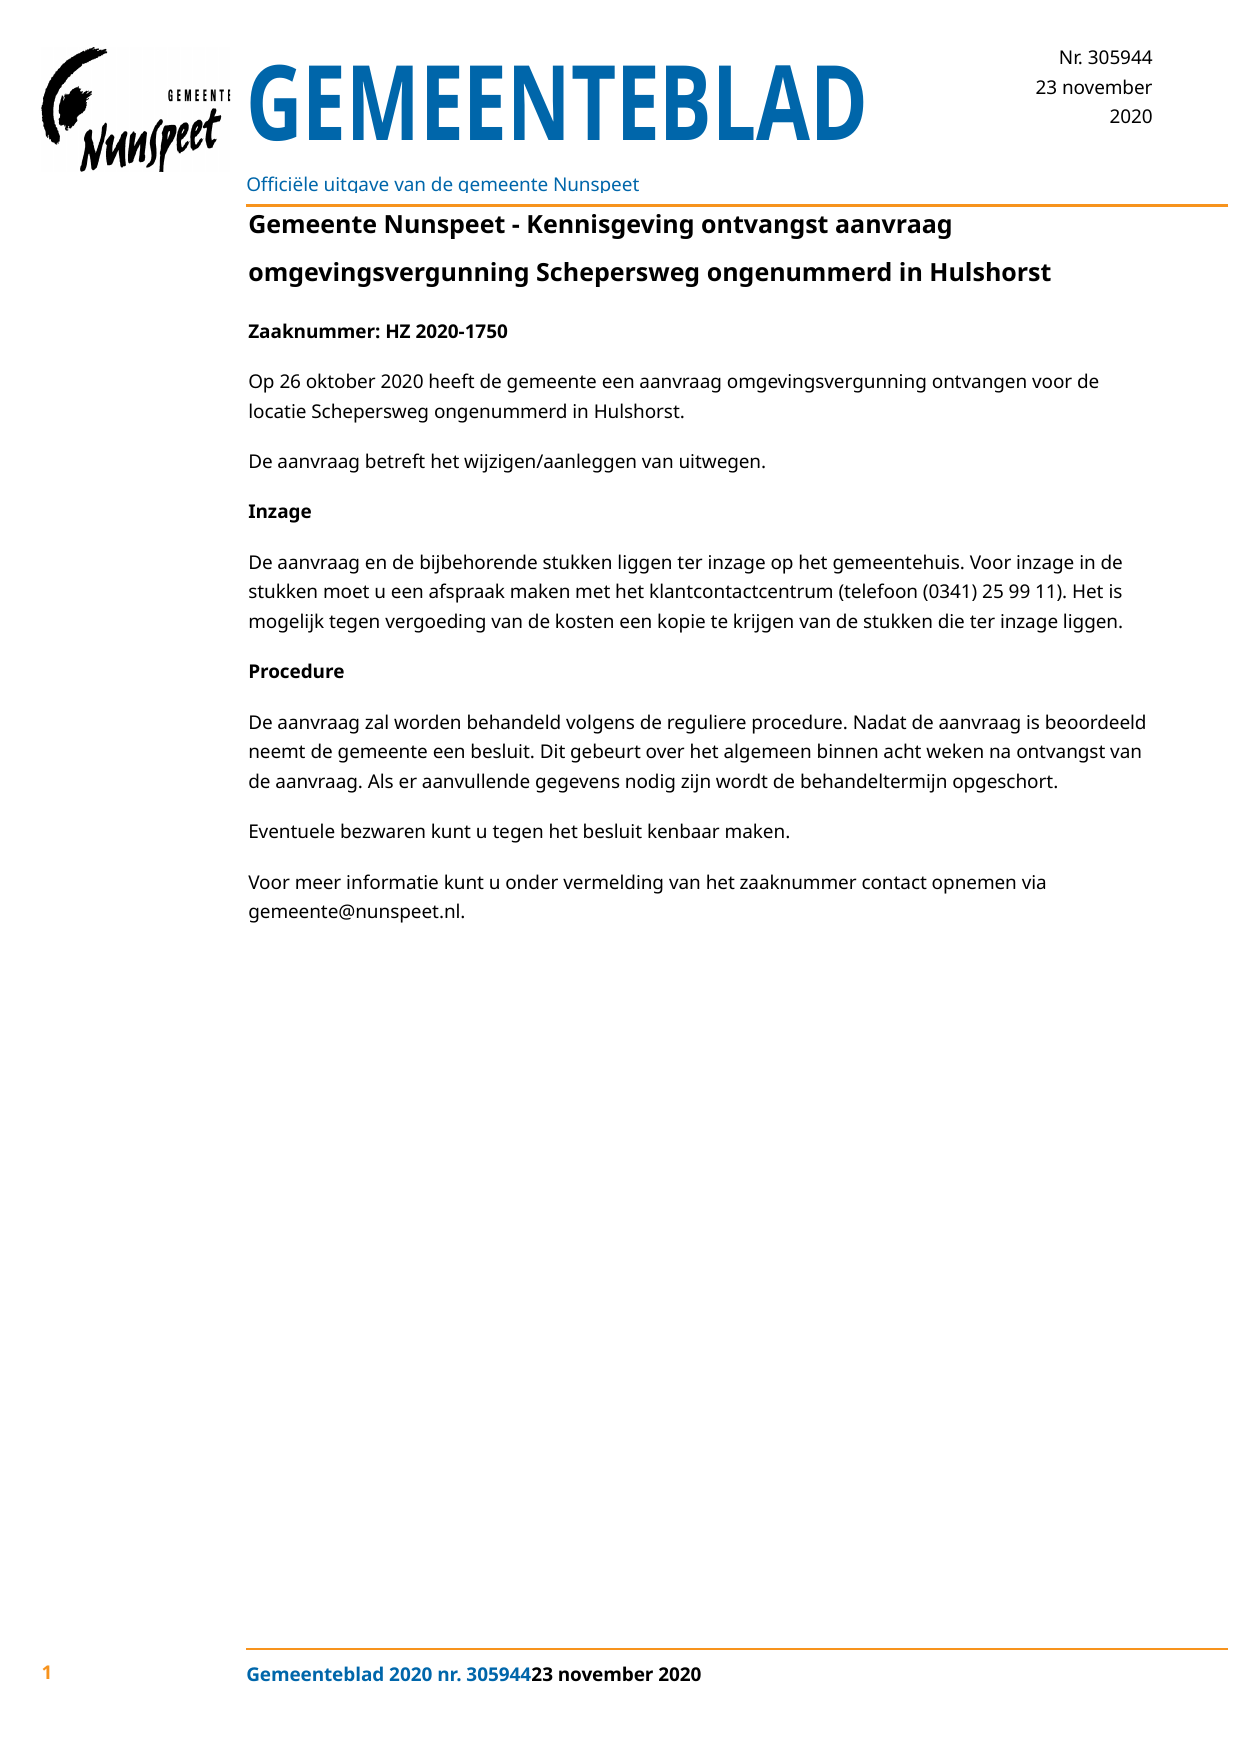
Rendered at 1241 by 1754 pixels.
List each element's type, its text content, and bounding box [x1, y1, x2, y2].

text Op 26 oktober 2020 heeft de gemeente een aanvraag omgevingsvergunning ontvangen voor de locatie Schepersweg ongenummerd in Hulshorst. [248, 368, 1152, 424]
text Voor meer informatie kunt u onder vermelding van het zaaknummer contact opnemen via gemeente@nunspeet.nl. [248, 869, 1152, 924]
text Inzage [248, 499, 1152, 524]
text De aanvraag betreft het wijzigen/aanleggen van uitwegen. [248, 448, 1152, 474]
text De aanvraag en de bijbehorende stukken liggen ter inzage op het gemeentehuis. Voor inzage in de stukken moet u een afspraak maken met het klantcontactcentrum (telefoon (0341) 25 99 11). Het is mogelijk tegen vergoeding van de kosten een kopie te krijgen van de stukken die ter inzage liggen. [248, 549, 1152, 634]
picture [41, 47, 231, 172]
text Gemeente Nunspeet - Kennisgeving ontvangst aanvraag omgevingsvergunning Schepersweg ongenummerd in Hulshorst [248, 207, 1152, 288]
text Procedure [248, 659, 1152, 684]
text Zaaknummer: HZ 2020-1750 [248, 318, 1152, 344]
text Eventuele bezwaren kunt u tegen het besluit kenbaar maken. [248, 819, 1152, 844]
text De aanvraag zal worden behandeld volgens de reguliere procedure. Nadat de aanvraag is beoordeeld neemt de gemeente een besluit. Dit gebeurt over het algemeen binnen acht weken na ontvangst van de aanvraag. Als er aanvullende gegevens nodig zijn wordt de behandeltermijn opgeschort. [248, 709, 1152, 794]
